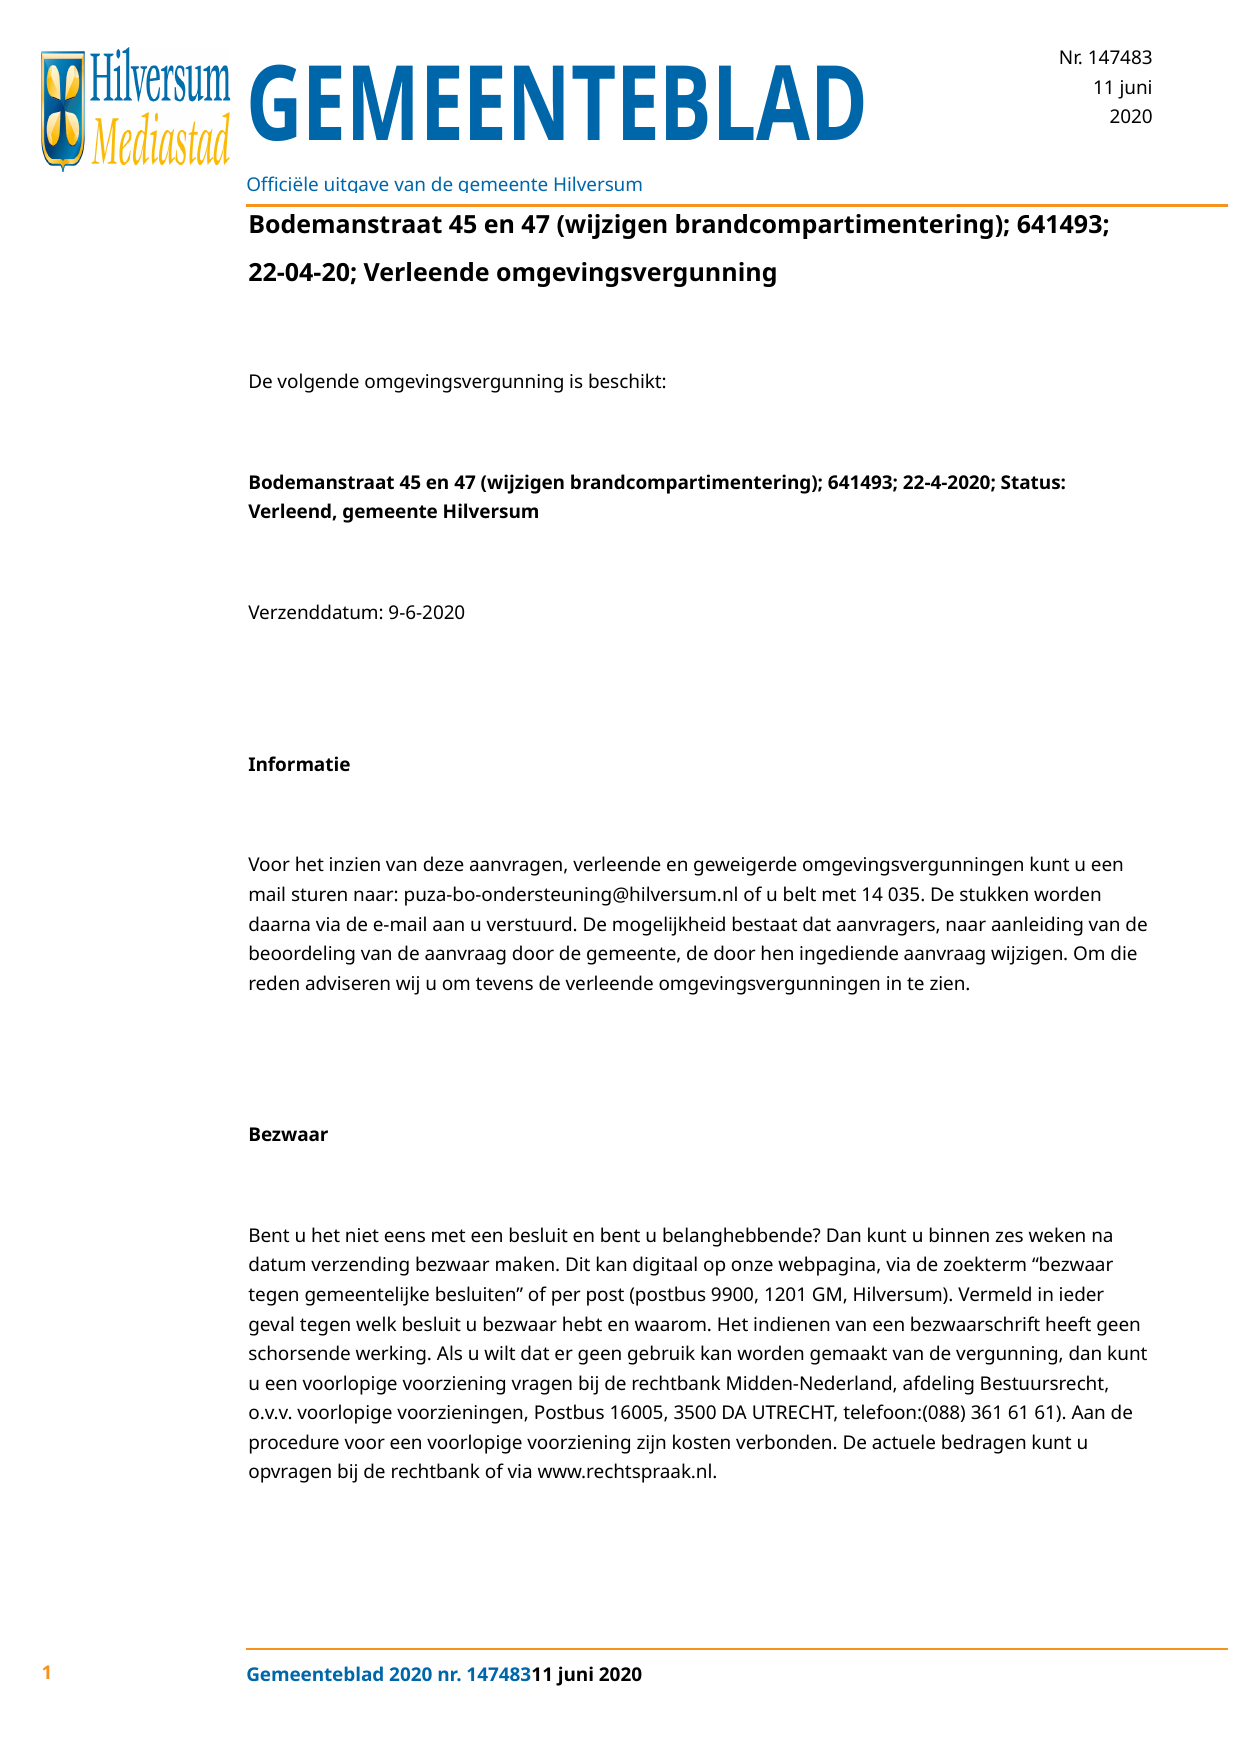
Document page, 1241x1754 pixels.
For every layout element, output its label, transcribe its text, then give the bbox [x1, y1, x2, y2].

picture [41, 47, 231, 172]
text Bodemanstraat 45 en 47 (wijzigen brandcompartimentering); 641493; 22-04-20; Verleende omgevingsvergunning [248, 207, 1152, 288]
text Verzenddatum: 9-6-2020 [248, 599, 1152, 625]
text Informatie [248, 751, 1152, 777]
text Bent u het niet eens met een besluit en bent u belanghebbende? Dan kunt u binnen zes weken na datum verzending bezwaar maken. Dit kan digitaal op onze webpagina, via de zoekterm “bezwaar tegen gemeentelijke besluiten” of per post (postbus 9900, 1201 GM, Hilversum). Vermeld in ieder geval tegen welk besluit u bezwaar hebt en waarom. Het indienen van een bezwaarschrift heeft geen schorsende werking. Als u wilt dat er geen gebruik kan worden gemaakt van de vergunning, dan kunt u een voorlopige voorziening vragen bij de rechtbank Midden-Nederland, afdeling Bestuursrecht, o.v.v. voorlopige voorzieningen, Postbus 16005, 3500 DA UTRECHT, telefoon:(088) 361 61 61). Aan de procedure voor een voorlopige voorziening zijn kosten verbonden. De actuele bedragen kunt u opvragen bij de rechtbank of via www.rechtspraak.nl. [248, 1222, 1152, 1484]
text Voor het inzien van deze aanvragen, verleende en geweigerde omgevingsvergunningen kunt u een mail sturen naar: puza-bo-ondersteuning@hilversum.nl of u belt met 14 035. De stukken worden daarna via de e-mail aan u verstuurd. De mogelijkheid bestaat dat aanvragers, naar aanleiding van de beoordeling van de aanvraag door de gemeente, de door hen ingediende aanvraag wijzigen. Om die reden adviseren wij u om tevens de verleende omgevingsvergunningen in te zien. [248, 852, 1152, 996]
text Bodemanstraat 45 en 47 (wijzigen brandcompartimentering); 641493; 22-4-2020; Status: Verleend, gemeente Hilversum [248, 469, 1152, 524]
text Bezwaar [248, 1121, 1152, 1147]
text De volgende omgevingsvergunning is beschikt: [248, 368, 1152, 394]
